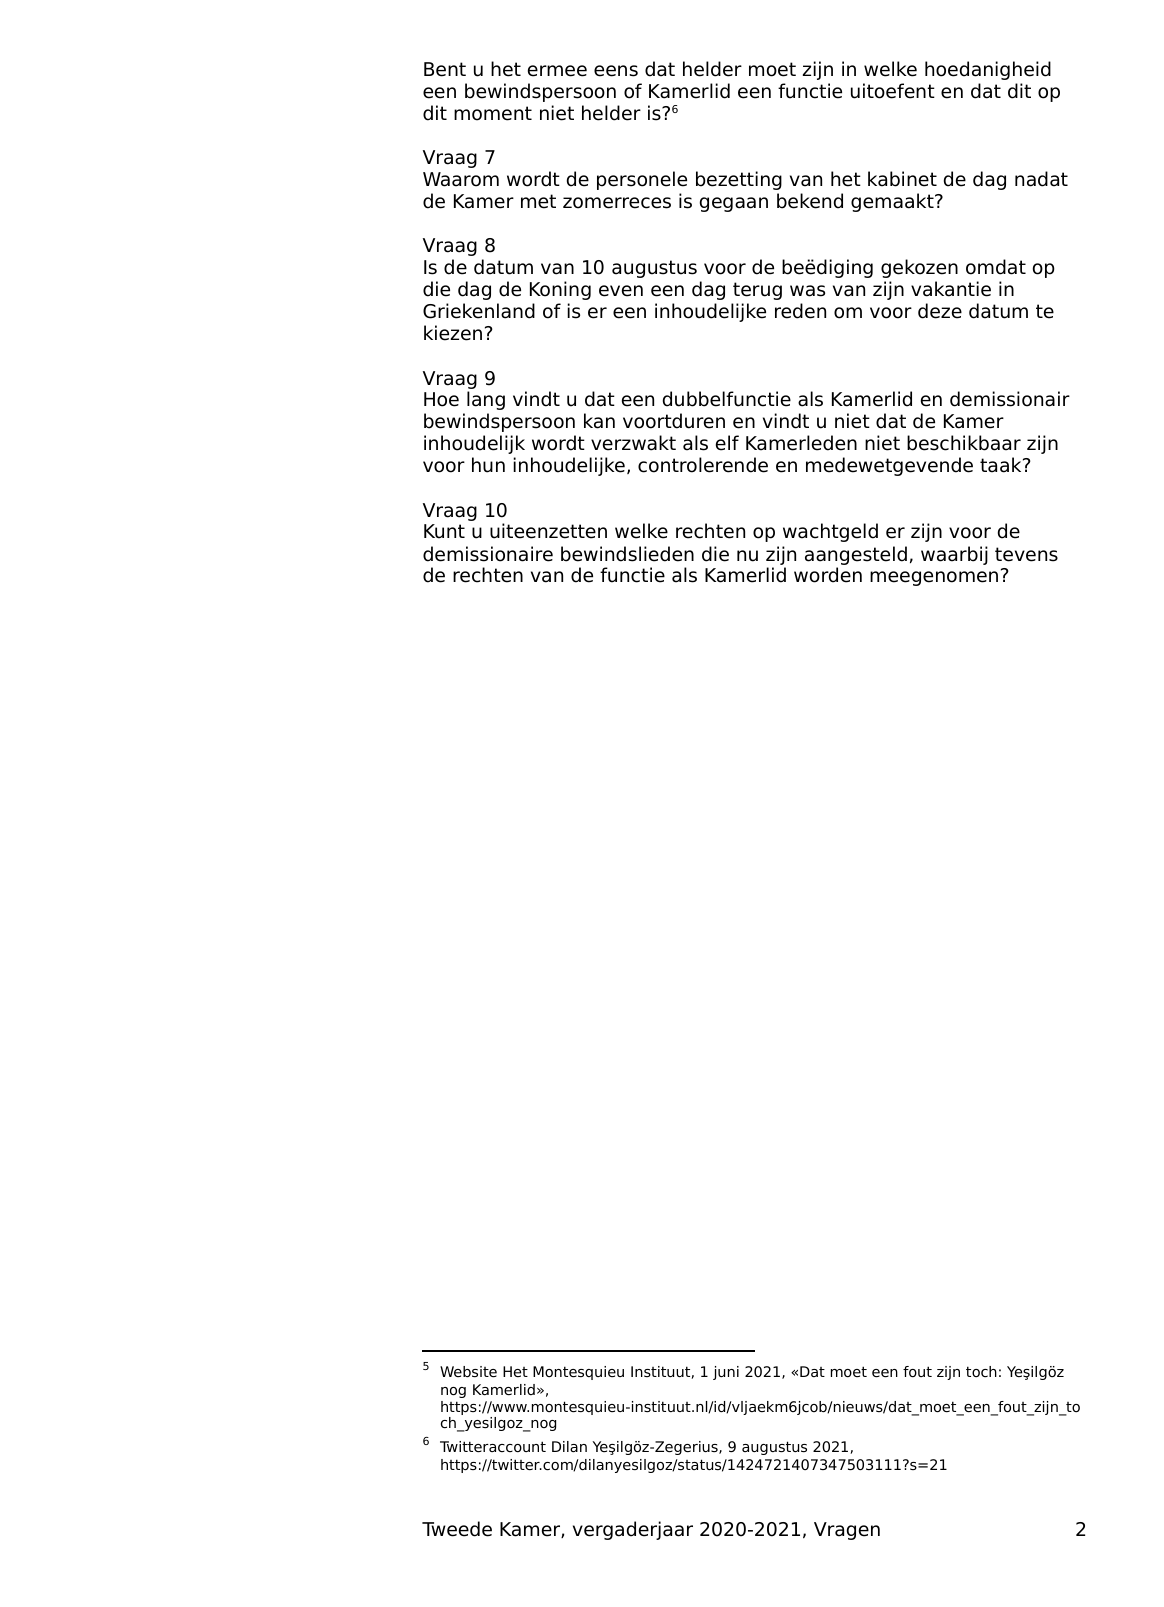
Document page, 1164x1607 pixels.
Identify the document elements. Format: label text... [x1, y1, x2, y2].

text Is de datum van 10 augustus voor de beëdiging gekozen omdat op die dag de Koning even een dag terug was van zijn vakantie in Griekenland of is er een inhoudelijke reden om voor deze datum te kiezen? [422, 257, 1087, 345]
text Kunt u uiteenzetten welke rechten op wachtgeld er zijn voor de demissionaire bewindslieden die nu zijn aangesteld, waarbij tevens de rechten van de functie als Kamerlid worden meegenomen? [422, 521, 1087, 587]
text Website Het Montesquieu Instituut, 1 juni 2021, «Dat moet een fout zijn toch: Yeşilgöz nog Kamerlid», https://www.montesquieu-instituut.nl/id/vljaekm6jcob/nieuws/dat_moet_een_fout_zijn_toch_yesilgoz_nog [422, 1360, 1087, 1432]
text Vraag 7 [422, 147, 1087, 169]
text Vraag 9 [422, 367, 1087, 389]
text Vraag 8 [422, 235, 1087, 257]
text Hoe lang vindt u dat een dubbelfunctie als Kamerlid en demissionair bewindspersoon kan voortduren en vindt u niet dat de Kamer inhoudelijk wordt verzwakt als elf Kamerleden niet beschikbaar zijn voor hun inhoudelijke, controlerende en medewetgevende taak? [422, 389, 1087, 477]
text Vraag 10 [422, 499, 1087, 521]
text Bent u het ermee eens dat helder moet zijn in welke hoedanigheid een bewindspersoon of Kamerlid een functie uitoefent en dat dit op dit moment niet helder is? [422, 59, 1087, 125]
text Waarom wordt de personele bezetting van het kabinet de dag nadat de Kamer met zomerreces is gegaan bekend gemaakt? [422, 169, 1087, 213]
text Twitteraccount Dilan Yeşilgöz-Zegerius, 9 augustus 2021, https://twitter.com/dilanyesilgoz/status/1424721407347503111?s=21 [422, 1435, 1087, 1474]
